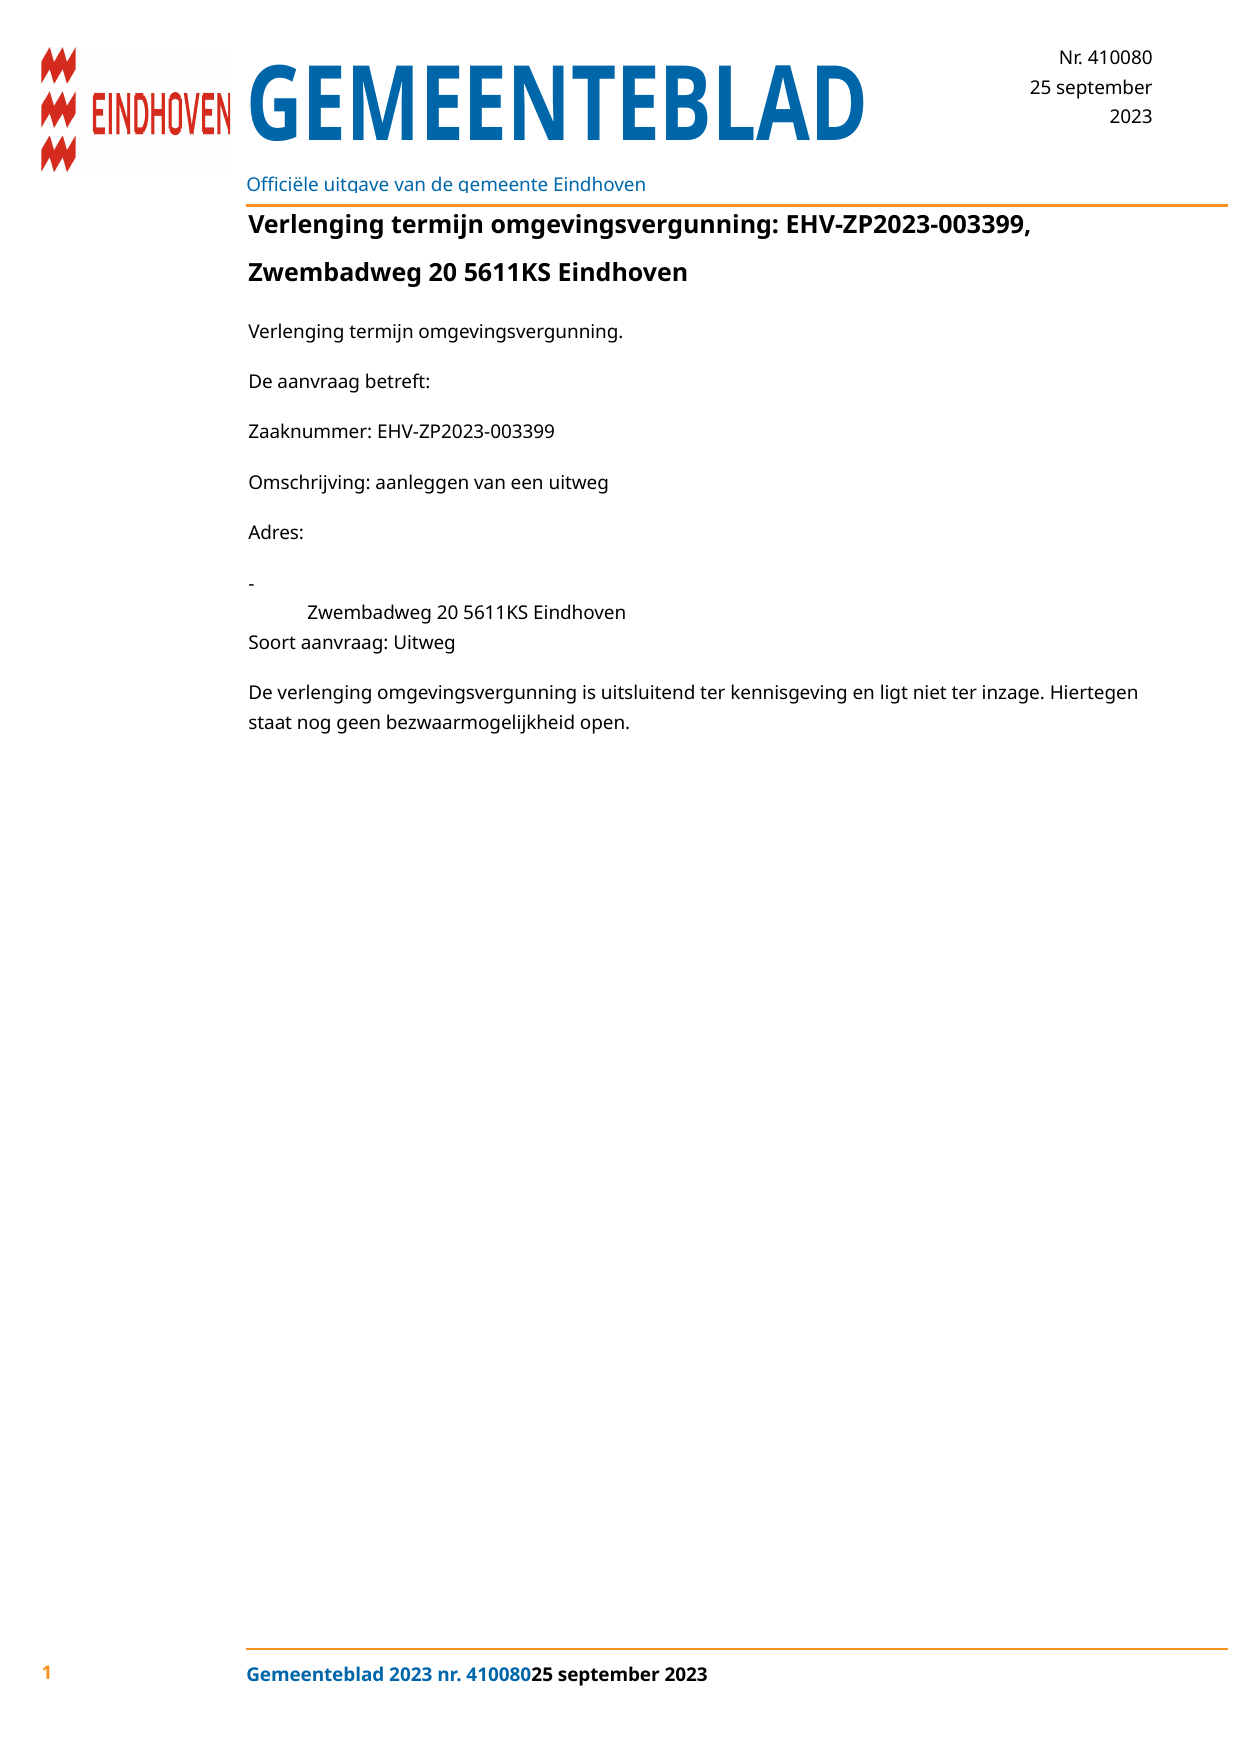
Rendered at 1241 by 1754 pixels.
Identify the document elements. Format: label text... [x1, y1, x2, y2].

list Zwembadweg 20 5611KS Eindhoven [248, 599, 1152, 625]
text Adres: [248, 519, 1152, 545]
text Omschrijving: aanleggen van een uitweg [248, 469, 1152, 495]
text Soort aanvraag: Uitweg [248, 629, 1152, 655]
text De aanvraag betreft: [248, 368, 1152, 394]
picture [41, 47, 231, 172]
text Zaaknummer: EHV-ZP2023-003399 [248, 419, 1152, 444]
text De verlenging omgevingsvergunning is uitsluitend ter kennisgeving en ligt niet ter inzage. Hiertegen staat nog geen bezwaarmogelijkheid open. [248, 679, 1152, 735]
text Verlenging termijn omgevingsvergunning. [248, 318, 1152, 344]
text Verlenging termijn omgevingsvergunning: EHV-ZP2023-003399, Zwembadweg 20 5611KS Eindhoven [248, 207, 1152, 288]
